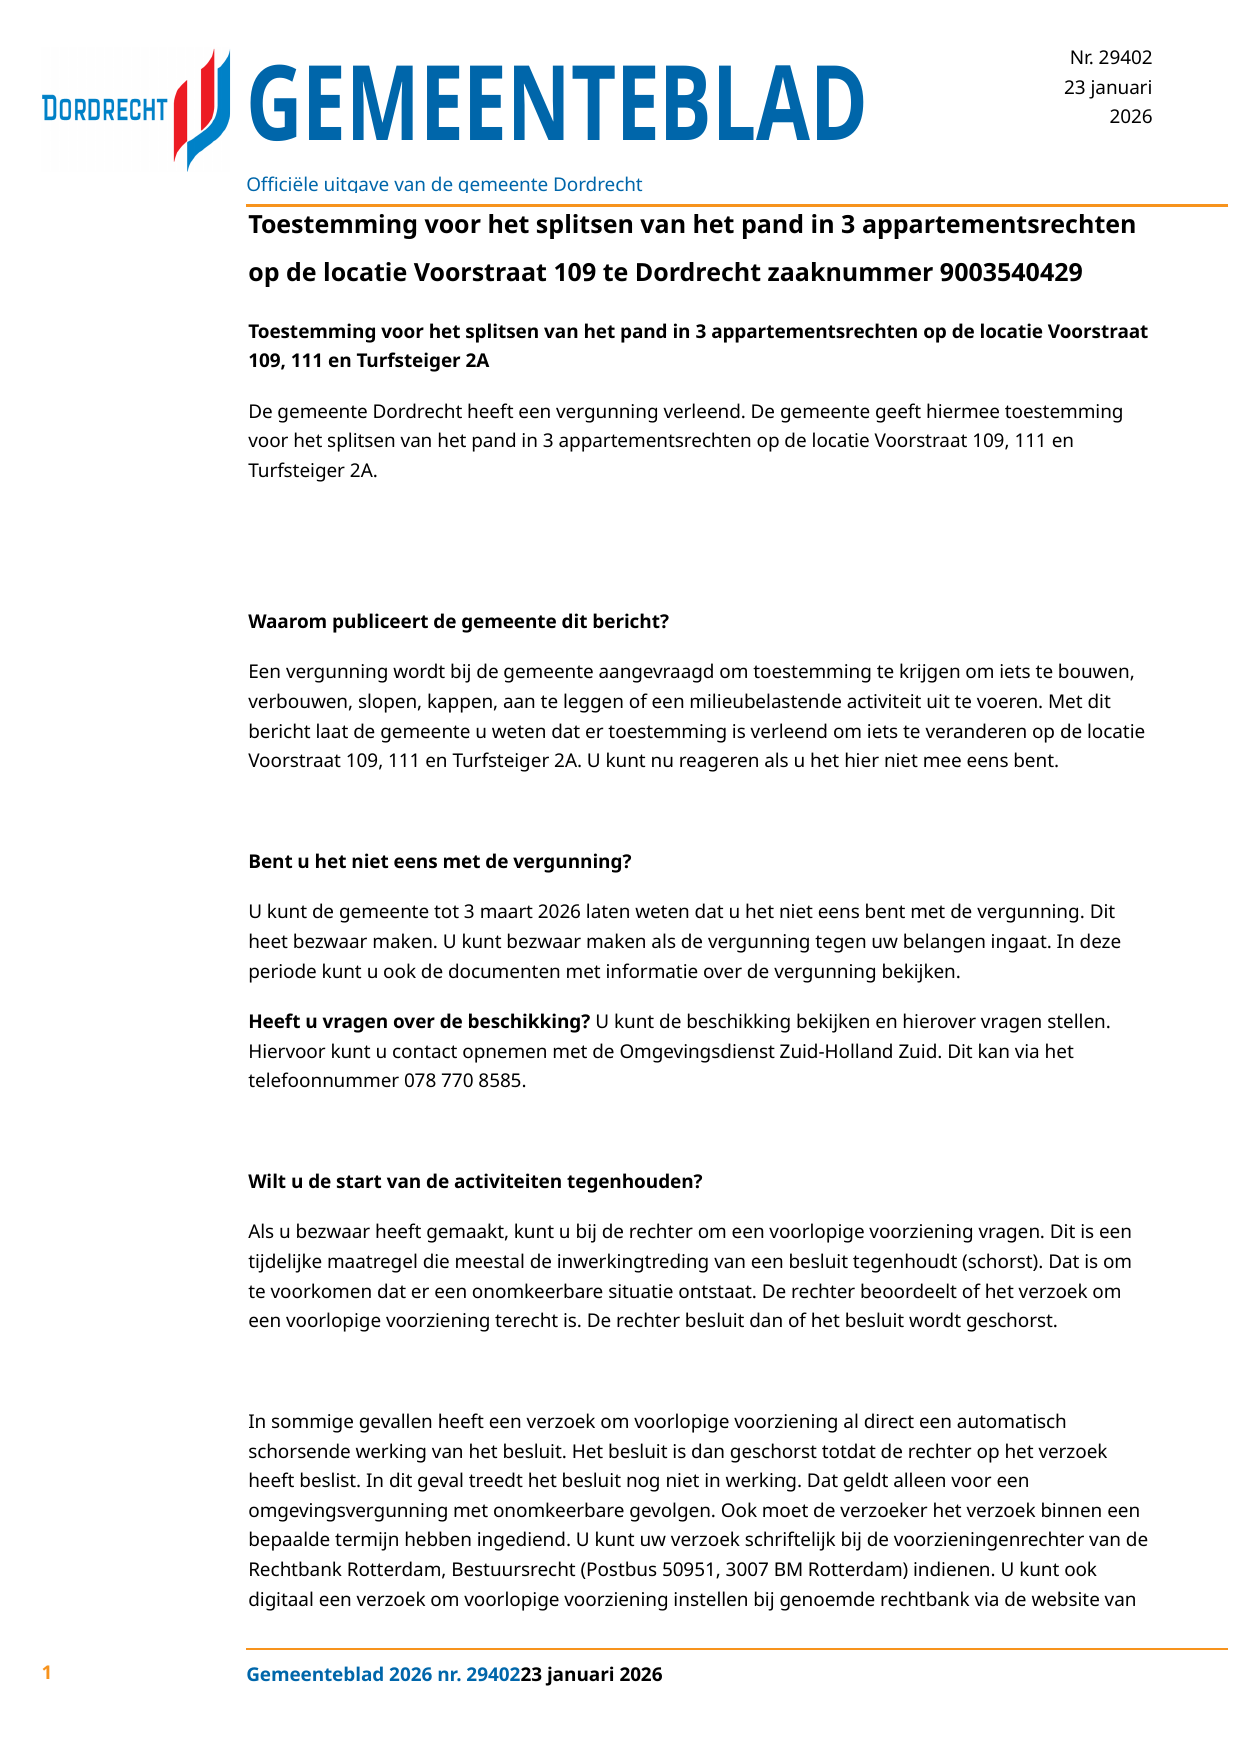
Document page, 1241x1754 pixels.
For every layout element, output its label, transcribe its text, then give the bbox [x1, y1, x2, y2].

text Wilt u de start van de activiteiten tegenhouden? [248, 1168, 1152, 1194]
text Heeft u vragen over de beschikking? U kunt de beschikking bekijken en hierover vragen stellen. Hiervoor kunt u contact opnemen met de Omgevingsdienst Zuid-Holland Zuid. Dit kan via het telefoonnummer 078 770 8585. [248, 1008, 1152, 1093]
text Toestemming voor het splitsen van het pand in 3 appartementsrechten op de locatie Voorstraat 109, 111 en Turfsteiger 2A [248, 318, 1152, 373]
picture [41, 47, 231, 172]
text In sommige gevallen heeft een verzoek om voorlopige voorziening al direct een automatisch schorsende werking van het besluit. Het besluit is dan geschorst totdat de rechter op het verzoek heeft beslist. In dit geval treedt het besluit nog niet in werking. Dat geldt alleen voor een omgevingsvergunning met onomkeerbare gevolgen. Ook moet de verzoeker het verzoek binnen een bepaalde termijn hebben ingediend. U kunt uw verzoek schriftelijk bij de voorzieningenrechter van de Rechtbank Rotterdam, Bestuursrecht (Postbus 50951, 3007 BM Rotterdam) indienen. U kunt ook digitaal een verzoek om voorlopige voorziening instellen bij genoemde rechtbank via de website van [248, 1408, 1152, 1612]
text Als u bezwaar heeft gemaakt, kunt u bij de rechter om een voorlopige voorziening vragen. Dit is een tijdelijke maatregel die meestal de inwerkingtreding van een besluit tegenhoudt (schorst). Dat is om te voorkomen dat er een onomkeerbare situatie ontstaat. De rechter beoordeelt of het verzoek om een voorlopige voorziening terecht is. De rechter besluit dan of het besluit wordt geschorst. [248, 1219, 1152, 1333]
text Bent u het niet eens met de vergunning? [248, 848, 1152, 874]
text Toestemming voor het splitsen van het pand in 3 appartementsrechten op de locatie Voorstraat 109 te Dordrecht zaaknummer 9003540429 [248, 207, 1152, 288]
text Een vergunning wordt bij de gemeente aangevraagd om toestemming te krijgen om iets te bouwen, verbouwen, slopen, kappen, aan te leggen of een milieubelastende activiteit uit te voeren. Met dit bericht laat de gemeente u weten dat er toestemming is verleend om iets te veranderen op de locatie Voorstraat 109, 111 en Turfsteiger 2A. U kunt nu reageren als u het hier niet mee eens bent. [248, 659, 1152, 773]
text De gemeente Dordrecht heeft een vergunning verleend. De gemeente geeft hiermee toestemming voor het splitsen van het pand in 3 appartementsrechten op de locatie Voorstraat 109, 111 en Turfsteiger 2A. [248, 398, 1152, 483]
text U kunt de gemeente tot 3 maart 2026 laten weten dat u het niet eens bent met de vergunning. Dit heet bezwaar maken. U kunt bezwaar maken als de vergunning tegen uw belangen ingaat. In deze periode kunt u ook de documenten met informatie over de vergunning bekijken. [248, 899, 1152, 984]
text Waarom publiceert de gemeente dit bericht? [248, 608, 1152, 634]
